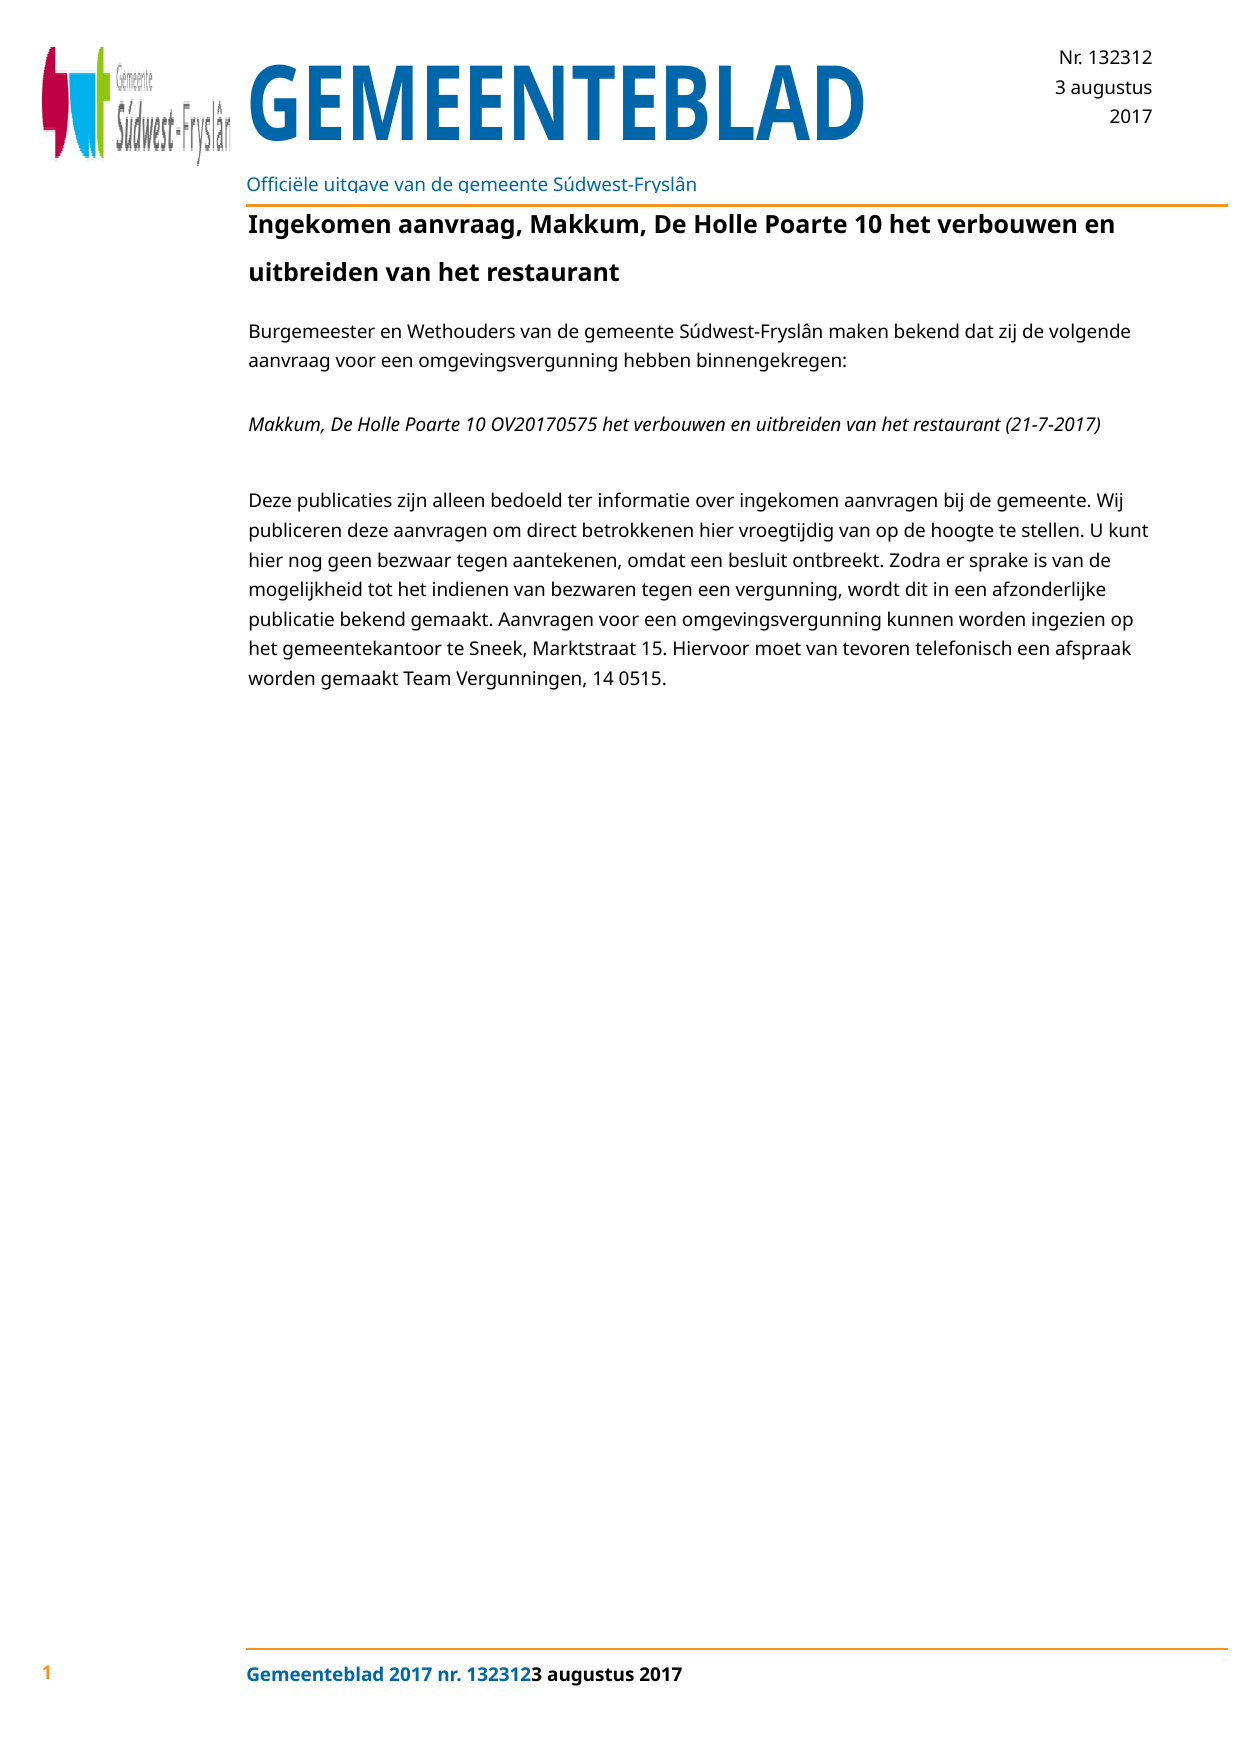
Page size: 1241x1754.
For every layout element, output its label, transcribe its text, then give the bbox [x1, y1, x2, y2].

text Deze publicaties zijn alleen bedoeld ter informatie over ingekomen aanvragen bij de gemeente. Wij publiceren deze aanvragen om direct betrokkenen hier vroegtijdig van op de hoogte te stellen. U kunt hier nog geen bezwaar tegen aantekenen, omdat een besluit ontbreekt. Zodra er sprake is van de mogelijkheid tot het indienen van bezwaren tegen een vergunning, wordt dit in een afzonderlijke publicatie bekend gemaakt. Aanvragen voor een omgevingsvergunning kunnen worden ingezien op het gemeentekantoor te Sneek, Marktstraat 15. Hiervoor moet van tevoren telefonisch een afspraak worden gemaakt Team Vergunningen, 14 0515. [248, 488, 1152, 691]
text Ingekomen aanvraag, Makkum, De Holle Poarte 10 het verbouwen en uitbreiden van het restaurant [248, 207, 1152, 288]
text Makkum, De Holle Poarte 10 OV20170575 het verbouwen en uitbreiden van het restaurant (21-7-2017) [248, 411, 1152, 437]
text Burgemeester en Wethouders van de gemeente Súdwest-Fryslân maken bekend dat zij de volgende aanvraag voor een omgevingsvergunning hebben binnengekregen: [248, 318, 1152, 373]
picture [41, 47, 231, 172]
